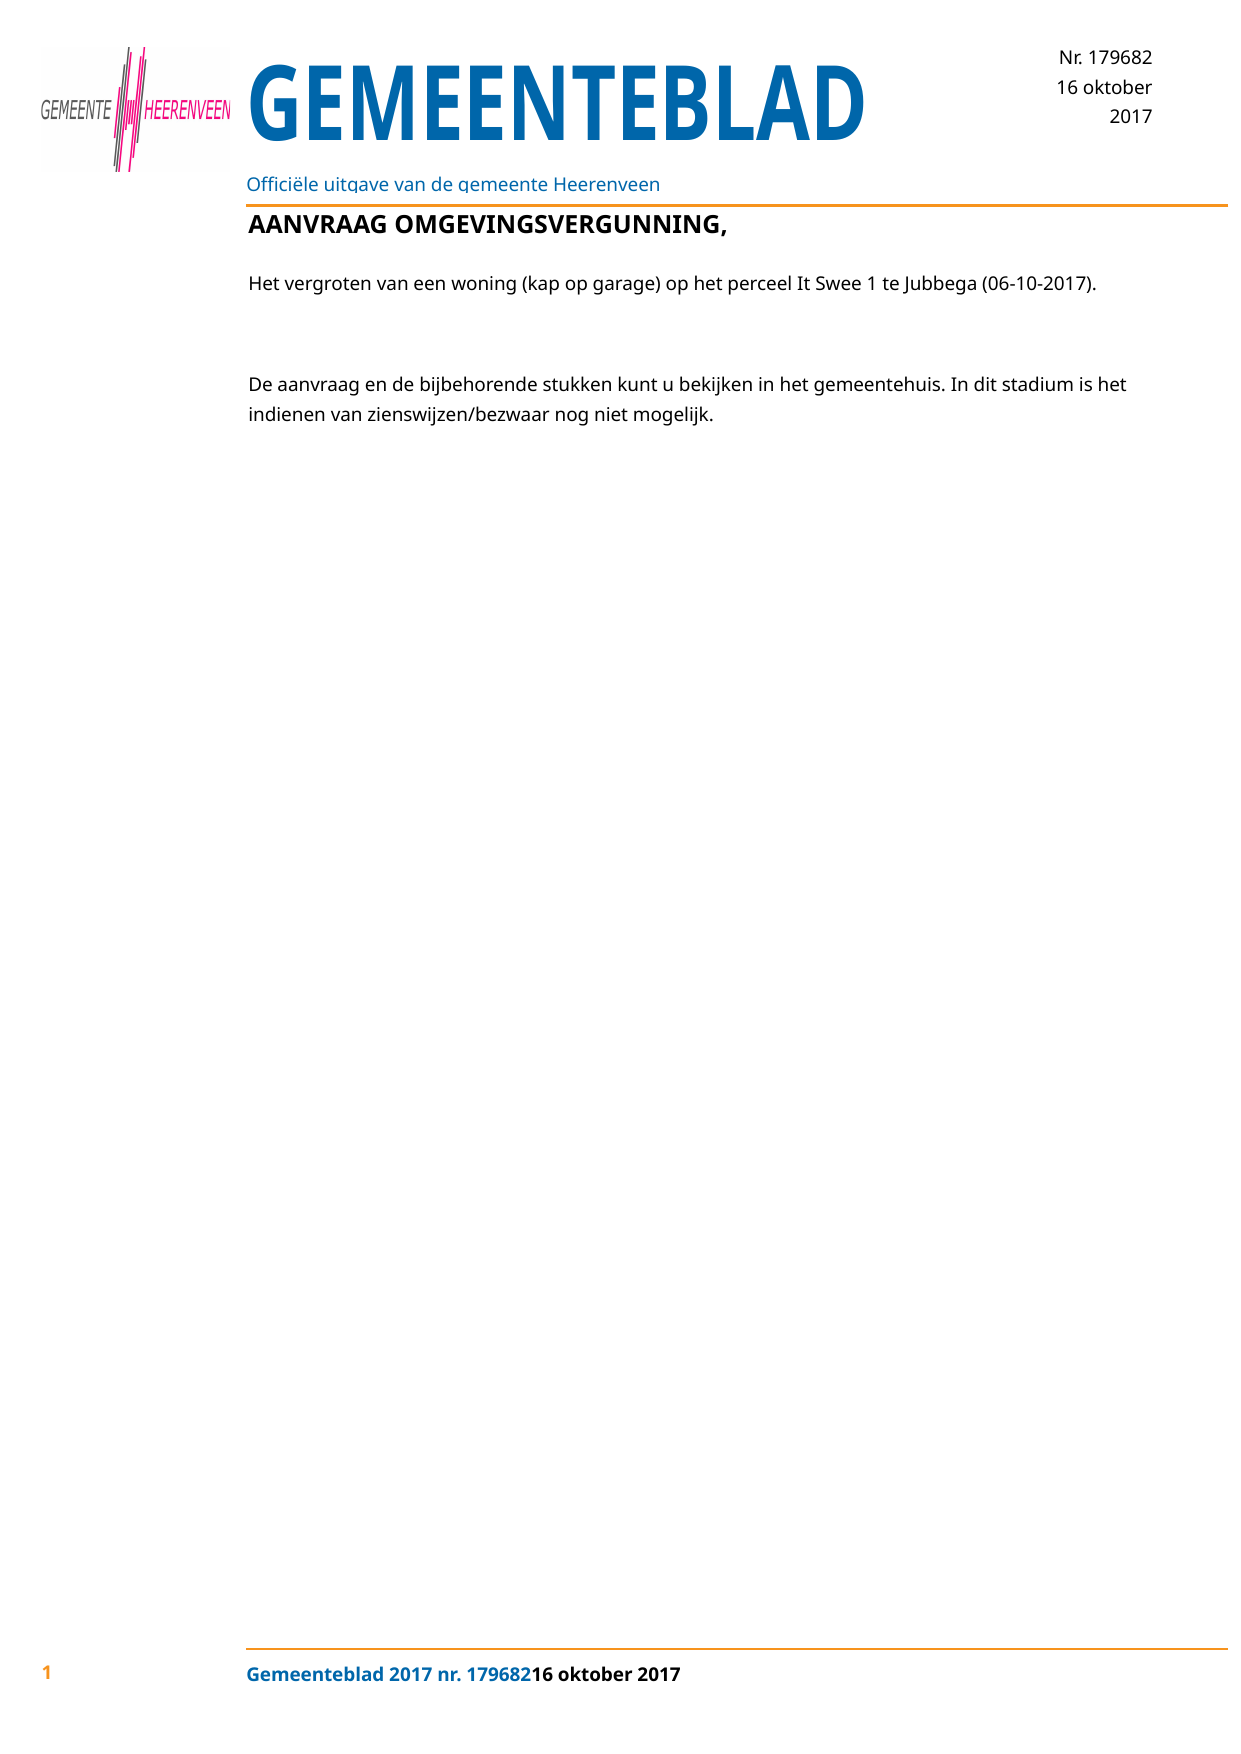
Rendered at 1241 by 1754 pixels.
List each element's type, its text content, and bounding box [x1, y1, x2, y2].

picture [41, 47, 231, 172]
text Het vergroten van een woning (kap op garage) op het perceel It Swee 1 te Jubbega (06-10-2017). [248, 270, 1152, 296]
text De aanvraag en de bijbehorende stukken kunt u bekijken in het gemeentehuis. In dit stadium is het indienen van zienswijzen/bezwaar nog niet mogelijk. [248, 371, 1152, 426]
text AANVRAAG OMGEVINGSVERGUNNING, [248, 207, 1152, 241]
